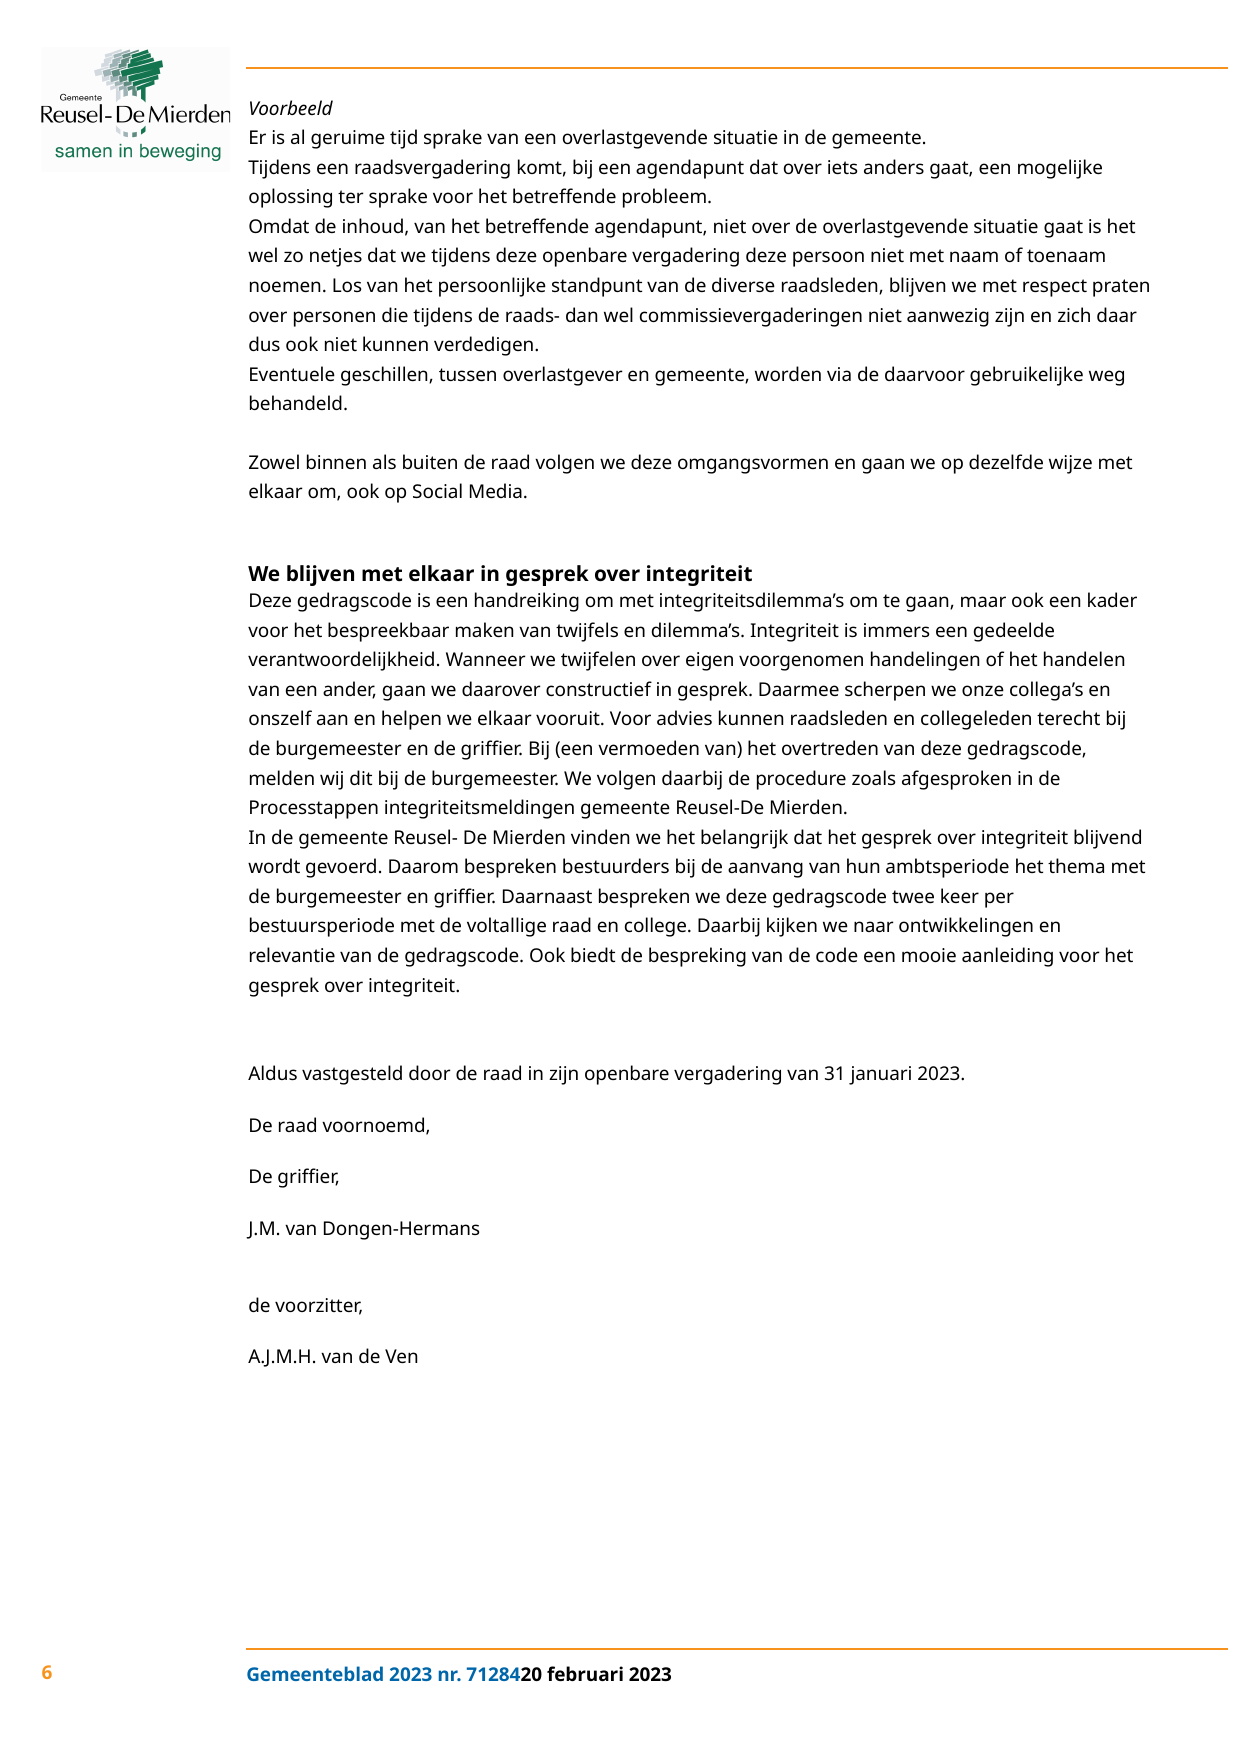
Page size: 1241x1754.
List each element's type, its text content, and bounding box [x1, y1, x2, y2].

text Deze gedragscode is een handreiking om met integriteitsdilemma’s om te gaan, maar ook een kader voor het bespreekbaar maken van twijfels en dilemma’s. Integriteit is immers een gedeelde verantwoordelijkheid. Wanneer we twijfelen over eigen voorgenomen handelingen of het handelen van een ander, gaan we daarover constructief in gesprek. Daarmee scherpen we onze collega’s en onszelf aan en helpen we elkaar vooruit. Voor advies kunnen raadsleden en collegeleden terecht bij de burgemeester en de griffier. Bij (een vermoeden van) het overtreden van deze gedragscode, melden wij dit bij de burgemeester. We volgen daarbij de procedure zoals afgesproken in de Processtappen integriteitsmeldingen gemeente Reusel-De Mierden. [248, 587, 1152, 820]
text In de gemeente Reusel- De Mierden vinden we het belangrijk dat het gesprek over integriteit blijvend wordt gevoerd. Daarom bespreken bestuurders bij de aanvang van hun ambtsperiode het thema met de burgemeester en griffier. Daarnaast bespreken we deze gedragscode twee keer per bestuursperiode met de voltallige raad en college. Daarbij kijken we naar ontwikkelingen en relevantie van de gedragscode. Ook biedt de bespreking van de code een mooie aanleiding voor het gesprek over integriteit. [248, 824, 1152, 997]
picture [41, 47, 231, 172]
text We blijven met elkaar in gesprek over integriteit [248, 559, 1152, 587]
text J.M. van Dongen-Hermans [248, 1215, 1152, 1241]
text de voorzitter, [248, 1292, 1152, 1318]
text De raad voornoemd, [248, 1112, 1152, 1138]
text A.J.M.H. van de Ven [248, 1343, 1152, 1369]
text Aldus vastgesteld door de raad in zijn openbare vergadering van 31 januari 2023. [248, 1061, 1152, 1086]
text De griffier, [248, 1163, 1152, 1189]
table_header Voorbeeld Er is al geruime tijd sprake van een overlastgevende situatie in de gemeente. Tijdens een raadsvergadering komt, bij een agendapunt dat over iets anders gaat, een mogelijke oplossing ter sprake voor het betreffende probleem. Omdat de inhoud, van het betreffende agendapunt, niet over de overlastgevende situatie gaat is het wel zo netjes dat we tijdens deze openbare vergadering deze persoon niet met naam of toenaam noemen. Los van het persoonlijke standpunt van de diverse raadsleden, blijven we met respect praten over personen die tijdens de raads- dan wel commissievergaderingen niet aanwezig zijn en zich daar dus ook niet kunnen verdedigen. Eventuele geschillen, tussen overlastgever en gemeente, worden via de daarvoor gebruikelijke weg behandeld. [248, 95, 1152, 416]
text Zowel binnen als buiten de raad volgen we deze omgangsvormen en gaan we op dezelfde wijze met elkaar om, ook op Social Media. [248, 449, 1152, 504]
